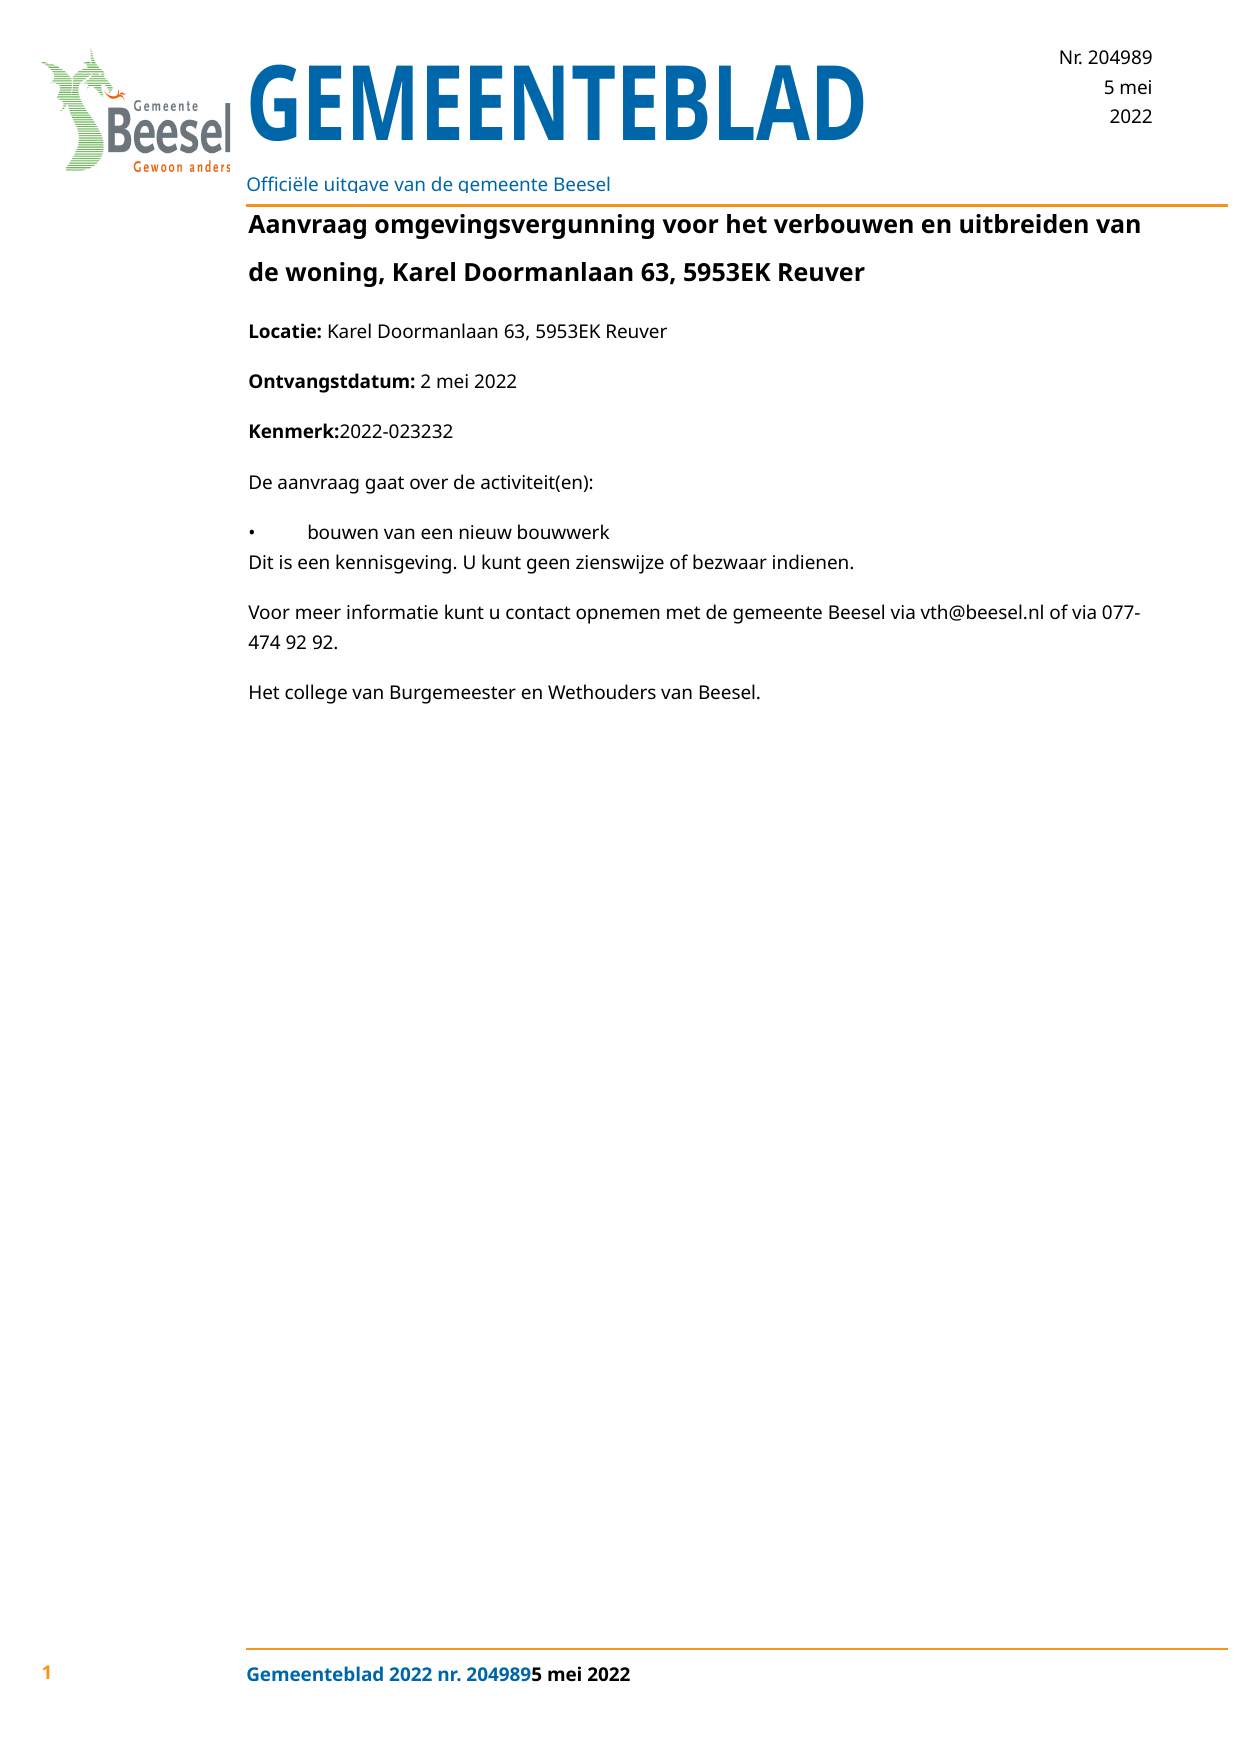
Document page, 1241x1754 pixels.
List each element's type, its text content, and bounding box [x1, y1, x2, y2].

text Voor meer informatie kunt u contact opnemen met de gemeente Beesel via vth@beesel.nl of via 077-474 92 92. [248, 599, 1152, 655]
text Ontvangstdatum: 2 mei 2022 [248, 368, 1152, 394]
text Dit is een kennisgeving. U kunt geen zienswijze of bezwaar indienen. [248, 549, 1152, 575]
text Kenmerk:2022-023232 [248, 419, 1152, 444]
text Aanvraag omgevingsvergunning voor het verbouwen en uitbreiden van de woning, Karel Doormanlaan 63, 5953EK Reuver [248, 207, 1152, 288]
picture [41, 47, 231, 172]
text Het college van Burgemeester en Wethouders van Beesel. [248, 679, 1152, 705]
text Locatie: Karel Doormanlaan 63, 5953EK Reuver [248, 318, 1152, 344]
text De aanvraag gaat over de activiteit(en): [248, 469, 1152, 495]
list bouwen van een nieuw bouwwerk [248, 519, 1152, 545]
